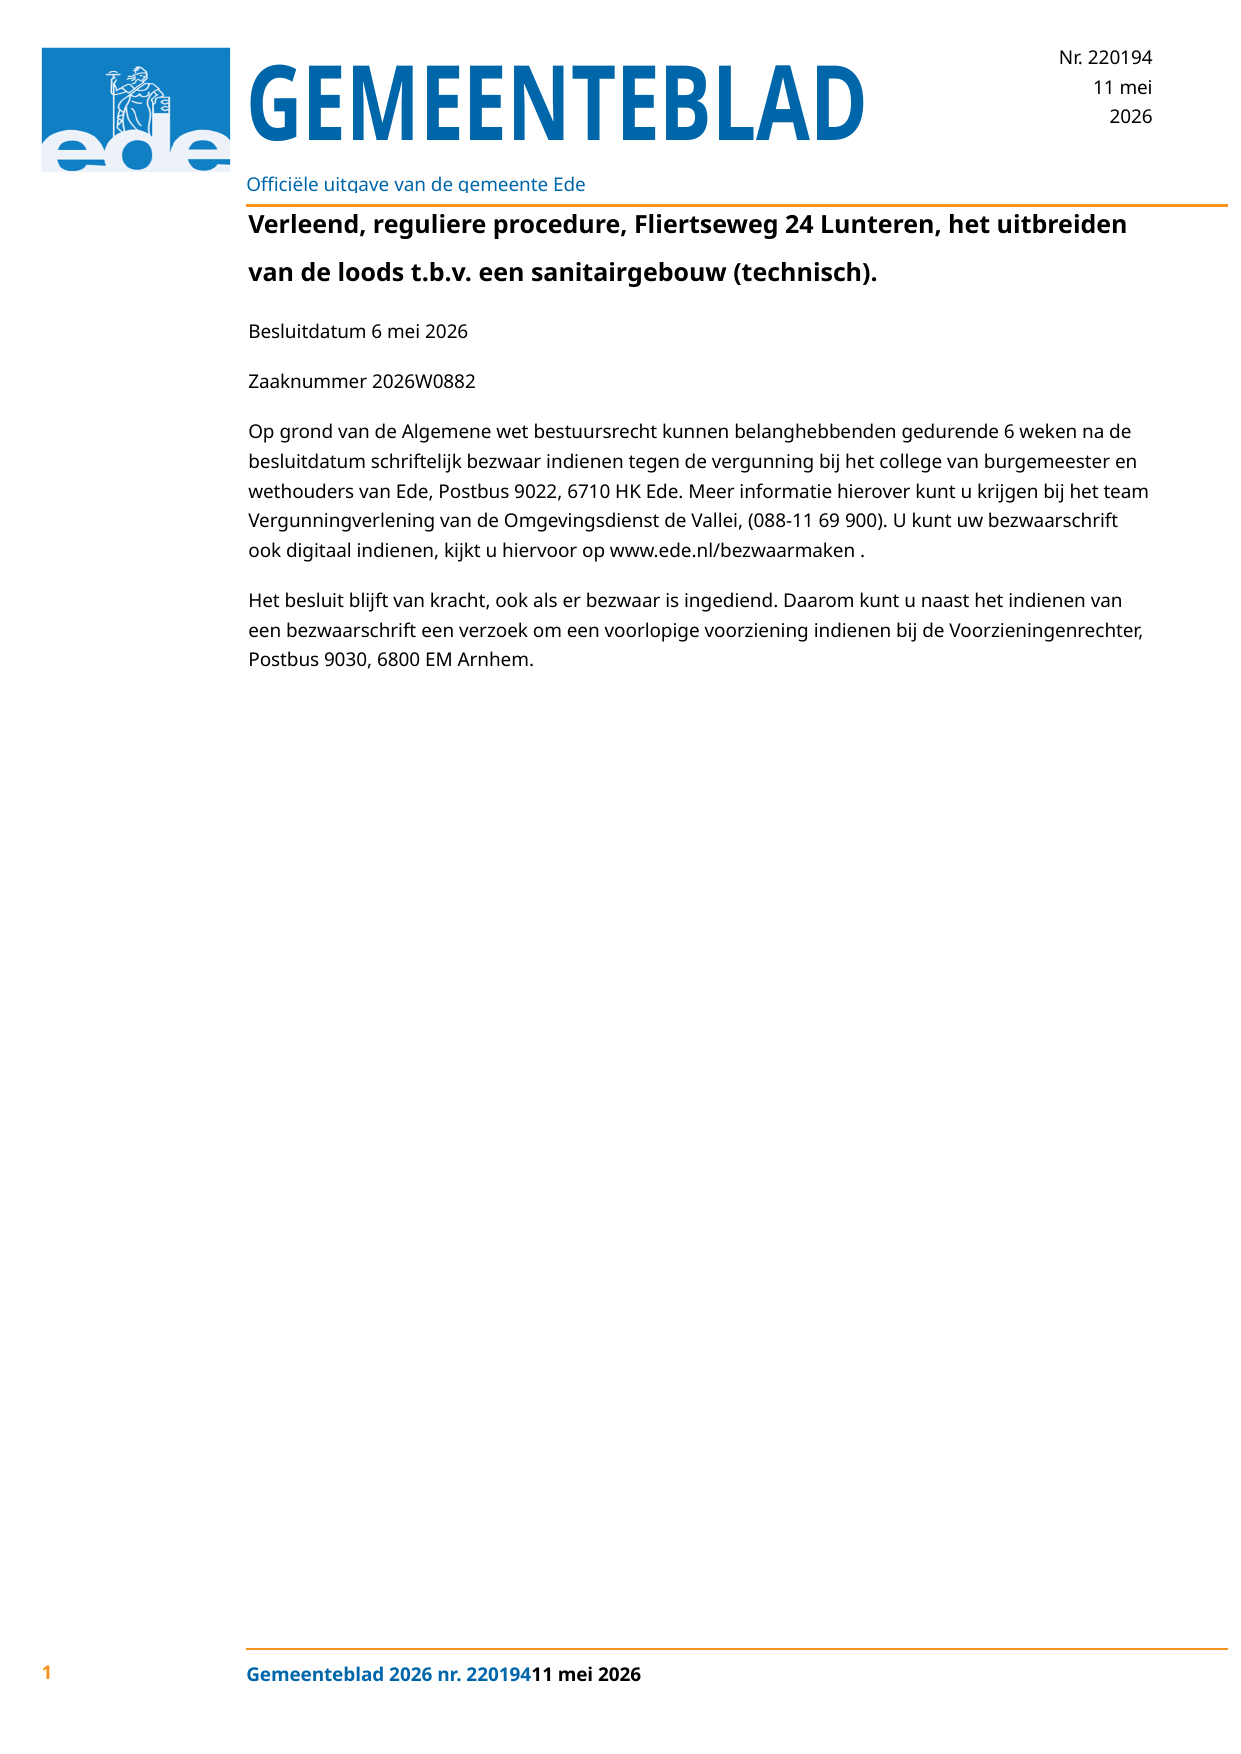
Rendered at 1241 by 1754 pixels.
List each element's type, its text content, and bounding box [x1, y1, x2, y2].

text Het besluit blijft van kracht, ook als er bezwaar is ingediend. Daarom kunt u naast het indienen van een bezwaarschrift een verzoek om een voorlopige voorziening indienen bij de Voorzieningenrechter, Postbus 9030, 6800 EM Arnhem. [248, 587, 1152, 672]
text Verleend, reguliere procedure, Fliertseweg 24 Lunteren, het uitbreiden van de loods t.b.v. een sanitairgebouw (technisch). [248, 207, 1152, 288]
text Op grond van de Algemene wet bestuursrecht kunnen belanghebbenden gedurende 6 weken na de besluitdatum schriftelijk bezwaar indienen tegen de vergunning bij het college van burgemeester en wethouders van Ede, Postbus 9022, 6710 HK Ede. Meer informatie hierover kunt u krijgen bij het team Vergunningverlening van de Omgevingsdienst de Vallei, (088-11 69 900). U kunt uw bezwaarschrift ook digitaal indienen, kijkt u hiervoor op www.ede.nl/bezwaarmaken . [248, 419, 1152, 563]
text Besluitdatum 6 mei 2026 [248, 318, 1152, 344]
text Zaaknummer 2026W0882 [248, 368, 1152, 394]
picture [41, 47, 231, 172]
